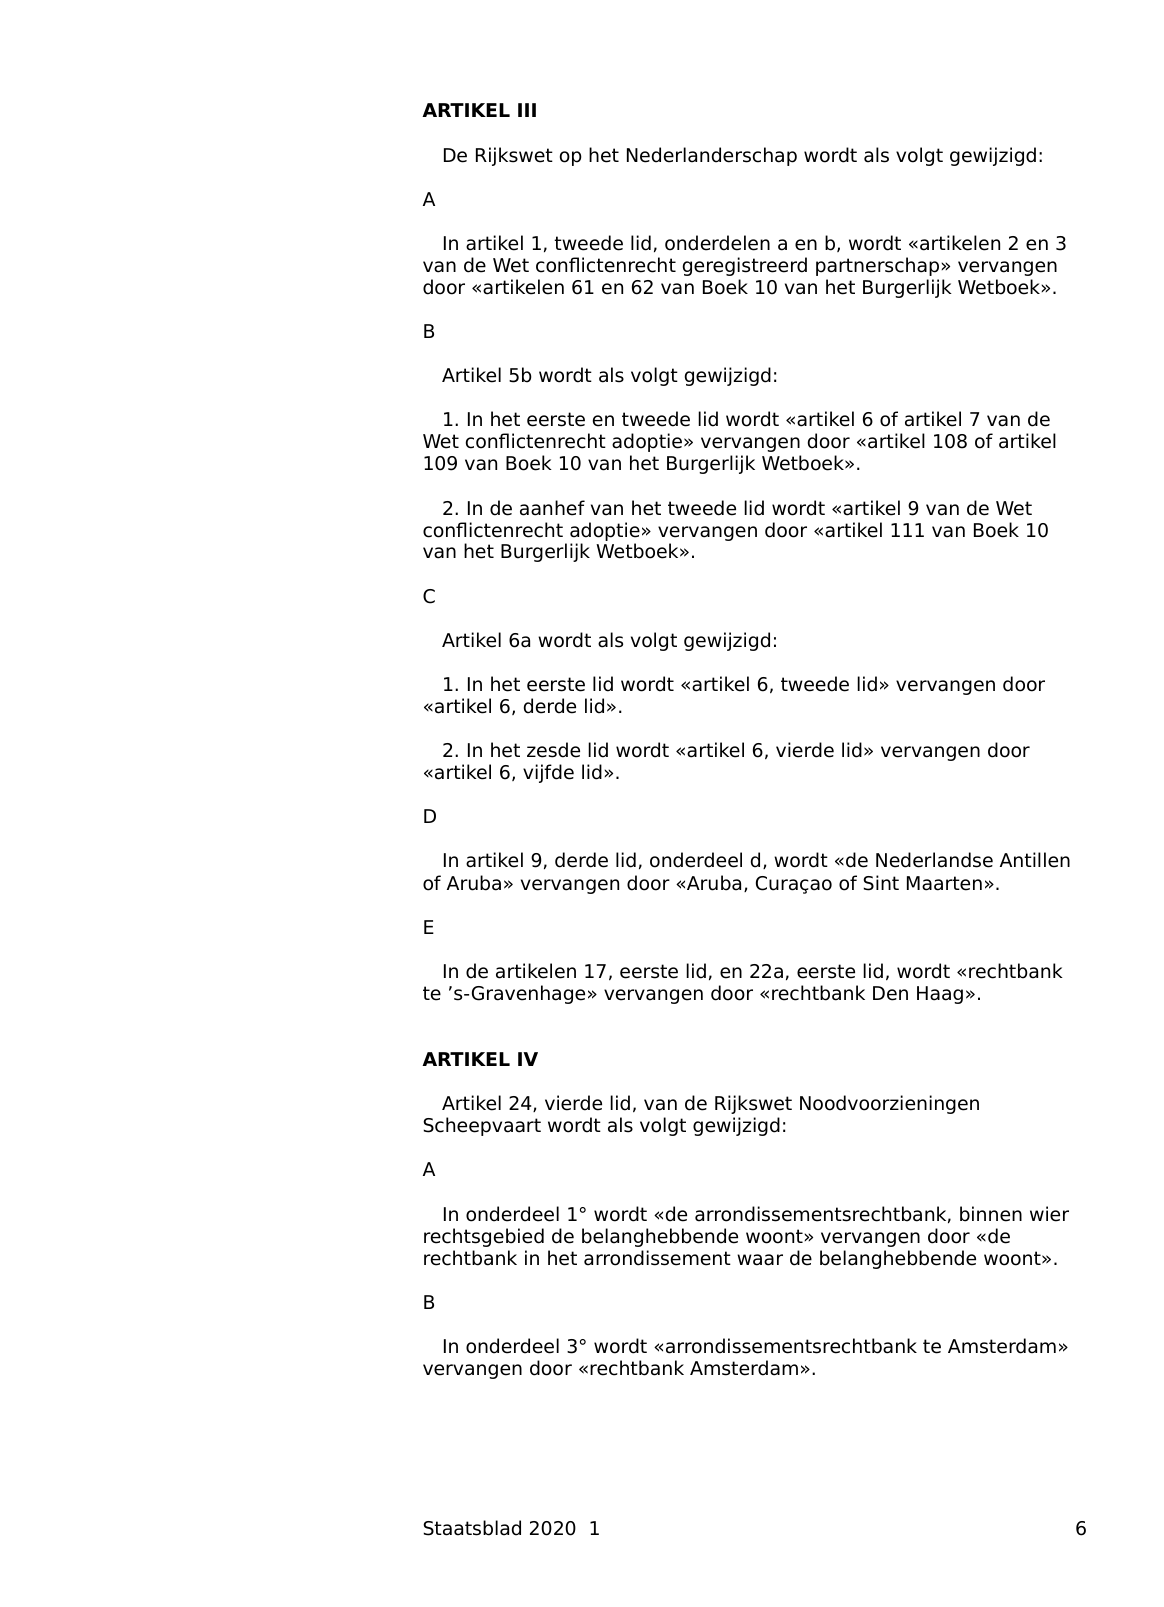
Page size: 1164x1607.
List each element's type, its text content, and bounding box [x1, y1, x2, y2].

text De Rijkswet op het Nederlanderschap wordt als volgt gewijzigd: [422, 144, 1087, 167]
text Artikel 24, vierde lid, van de Rijkswet Noodvoorzieningen Scheepvaart wordt als volgt gewijzigd: [422, 1093, 1087, 1137]
text B [422, 321, 1087, 343]
text 2. In de aanhef van het tweede lid wordt «artikel 9 van de Wet conflictenrecht adoptie» vervangen door «artikel 111 van Boek 10 van het Burgerlijk Wetboek». [422, 497, 1087, 563]
text In artikel 1, tweede lid, onderdelen a en b, wordt «artikelen 2 en 3 van de Wet conflictenrecht geregistreerd partnerschap» vervangen door «artikelen 61 en 62 van Boek 10 van het Burgerlijk Wetboek». [422, 233, 1087, 299]
text A [422, 1159, 1087, 1181]
text D [422, 806, 1087, 828]
text E [422, 917, 1087, 938]
text In artikel 9, derde lid, onderdeel d, wordt «de Nederlandse Antillen of Aruba» vervangen door «Aruba, Curaçao of Sint Maarten». [422, 850, 1087, 894]
subtitle ARTIKEL III [422, 100, 1087, 122]
text A [422, 189, 1087, 211]
text 2. In het zesde lid wordt «artikel 6, vierde lid» vervangen door «artikel 6, vijfde lid». [422, 740, 1087, 784]
text In de artikelen 17, eerste lid, en 22a, eerste lid, wordt «rechtbank te ’s-Gravenhage» vervangen door «rechtbank Den Haag». [422, 961, 1087, 1005]
text B [422, 1292, 1087, 1314]
subtitle ARTIKEL IV [422, 1049, 1087, 1071]
text In onderdeel 1° wordt «de arrondissementsrechtbank, binnen wier rechtsgebied de belanghebbende woont» vervangen door «de rechtbank in het arrondissement waar de belanghebbende woont». [422, 1203, 1087, 1269]
text In onderdeel 3° wordt «arrondissementsrechtbank te Amsterdam» vervangen door «rechtbank Amsterdam». [422, 1336, 1087, 1380]
text Artikel 5b wordt als volgt gewijzigd: [422, 365, 1087, 387]
text Artikel 6a wordt als volgt gewijzigd: [422, 630, 1087, 652]
text 1. In het eerste en tweede lid wordt «artikel 6 of artikel 7 van de Wet conflictenrecht adoptie» vervangen door «artikel 108 of artikel 109 van Boek 10 van het Burgerlijk Wetboek». [422, 409, 1087, 475]
text 1. In het eerste lid wordt «artikel 6, tweede lid» vervangen door «artikel 6, derde lid». [422, 674, 1087, 718]
text C [422, 586, 1087, 608]
